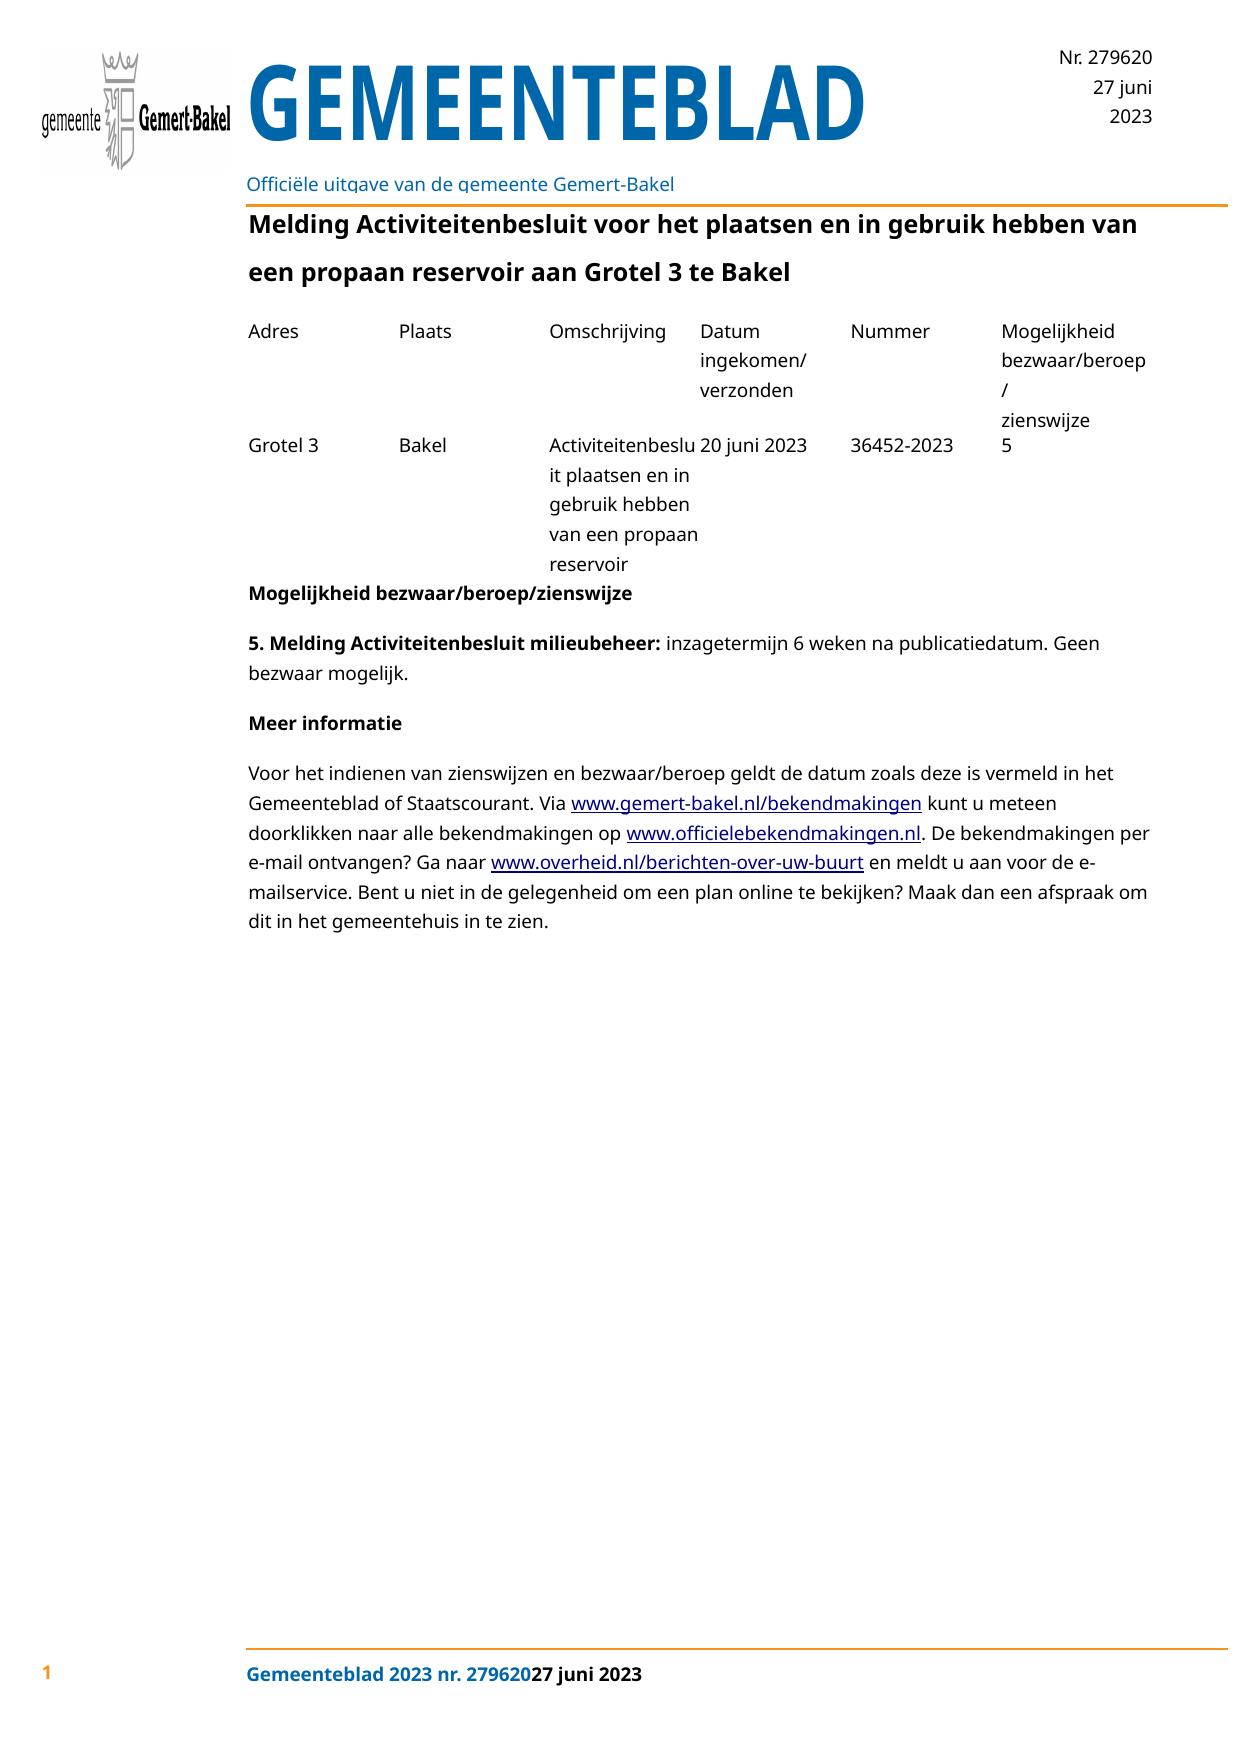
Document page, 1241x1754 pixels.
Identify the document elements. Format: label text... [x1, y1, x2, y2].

table_header Mogelijkheid bezwaar/beroep/ zienswijze [1001, 318, 1152, 432]
table_cell 36452-2023 [850, 433, 1001, 577]
text Melding Activiteitenbesluit voor het plaatsen en in gebruik hebben van een propaan reservoir aan Grotel 3 te Bakel [248, 207, 1152, 288]
table_header Omschrijving [549, 318, 700, 432]
table_cell 20 juni 2023 [700, 433, 850, 577]
text Mogelijkheid bezwaar/beroep/zienswijze [248, 580, 1152, 606]
table_cell 5 [1001, 433, 1152, 577]
picture [41, 47, 231, 172]
table_header Plaats [399, 318, 549, 432]
table_cell Grotel 3 [248, 433, 398, 577]
text Meer informatie [248, 710, 1152, 736]
table_cell Activiteitenbesluit plaatsen en in gebruik hebben van een propaan reservoir [549, 433, 700, 577]
text 5. Melding Activiteitenbesluit milieubeheer: inzagetermijn 6 weken na publicatiedatum. Geen bezwaar mogelijk. [248, 630, 1152, 686]
table_header Adres [248, 318, 398, 432]
table_header Nummer [850, 318, 1001, 432]
text Voor het indienen van zienswijzen en bezwaar/beroep geldt de datum zoals deze is vermeld in het Gemeenteblad of Staatscourant. Via www.gemert-bakel.nl/bekendmakingen kunt u meteen doorklikken naar alle bekendmakingen op www.officielebekendmakingen.nl. De bekendmakingen per e-mail ontvangen? Ga naar www.overheid.nl/berichten-over-uw-buurt en meldt u aan voor de e-mailservice. Bent u niet in de gelegenheid om een plan online te bekijken? Maak dan een afspraak om dit in het gemeentehuis in te zien. [248, 761, 1152, 934]
table_header Datum ingekomen/ verzonden [700, 318, 850, 432]
table_cell Bakel [399, 433, 549, 577]
